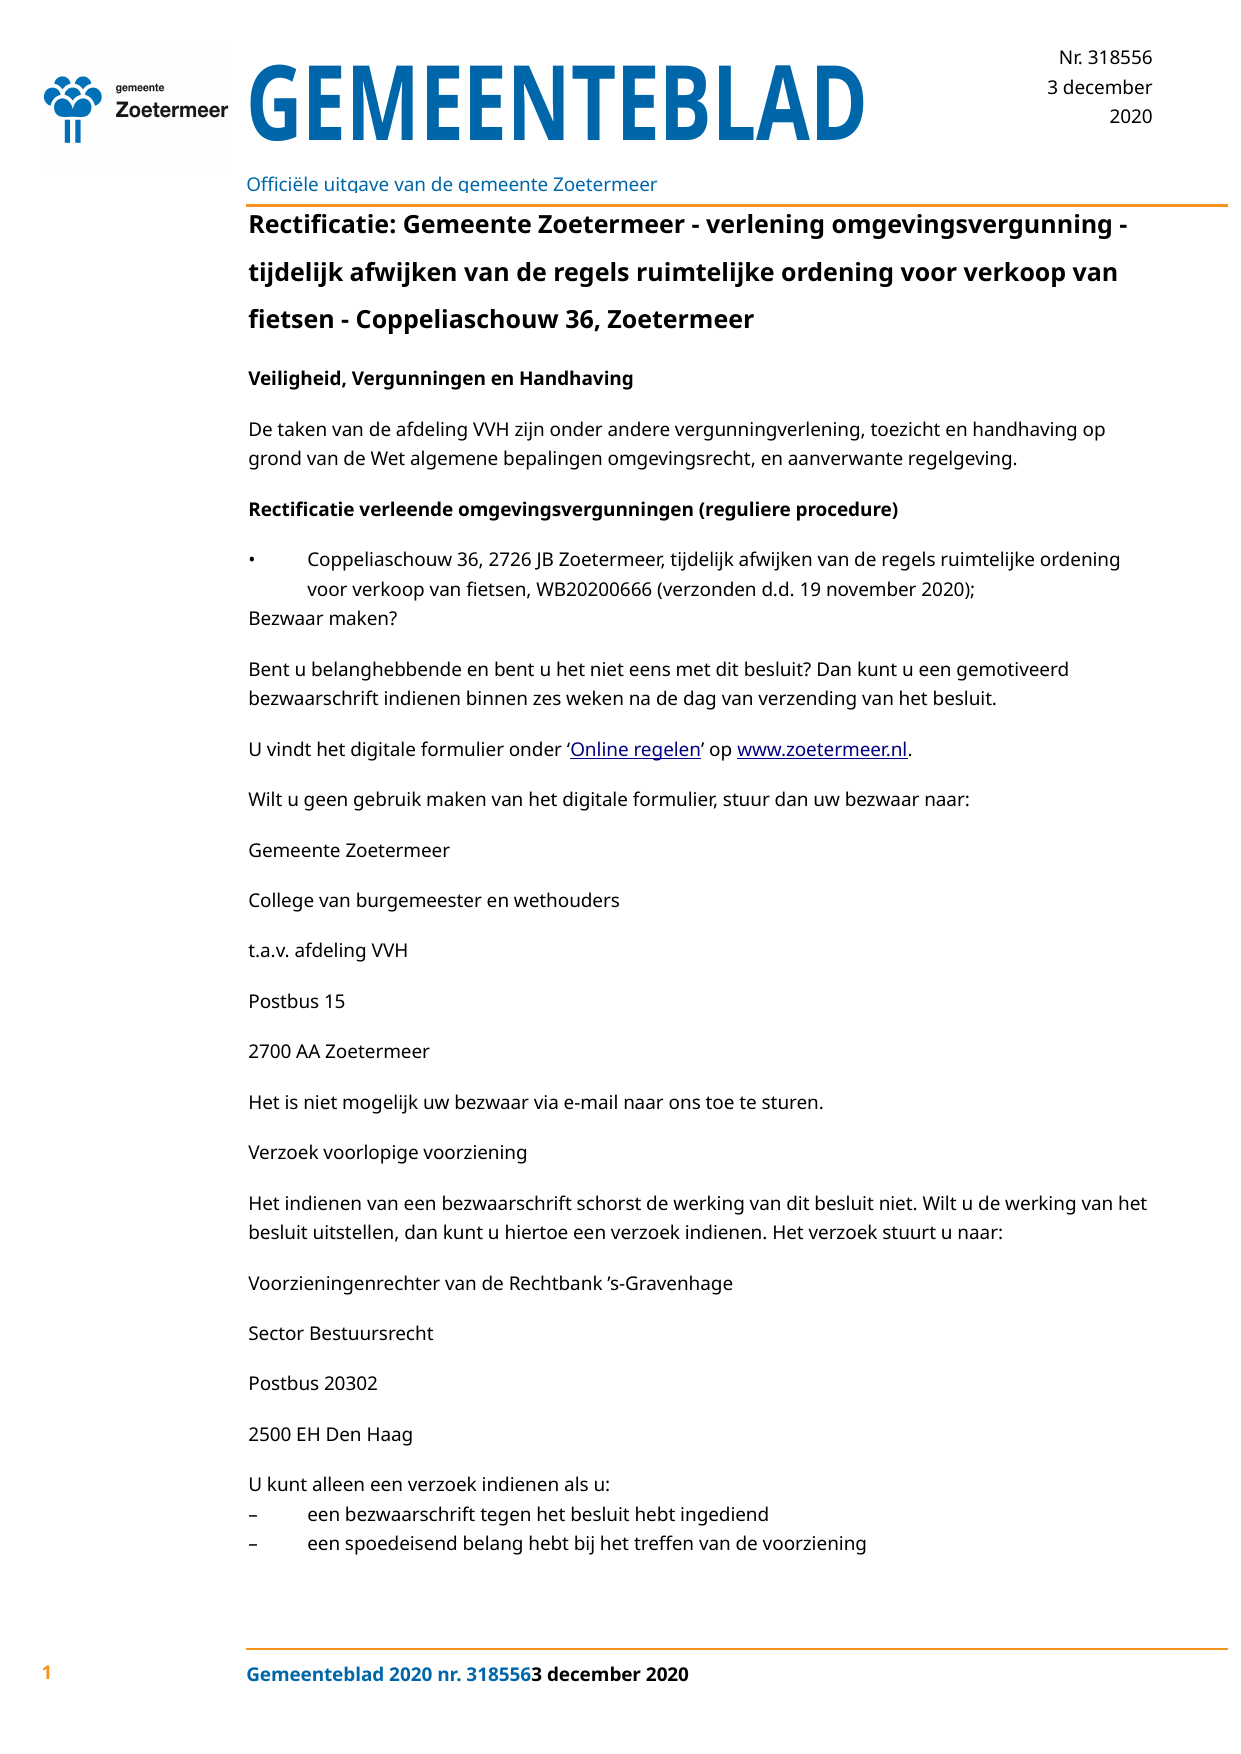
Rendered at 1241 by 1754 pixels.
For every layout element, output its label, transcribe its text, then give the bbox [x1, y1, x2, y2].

picture [41, 47, 231, 172]
text U kunt alleen een verzoek indienen als u: [248, 1471, 1152, 1497]
text Veiligheid, Vergunningen en Handhaving [248, 366, 1152, 391]
text Bezwaar maken? [248, 606, 1152, 631]
text Rectificatie verleende omgevingsvergunningen (reguliere procedure) [248, 496, 1152, 522]
text U vindt het digitale formulier onder ‘Online regelen’ op www.zoetermeer.nl. [248, 736, 1152, 762]
text t.a.v. afdeling VVH [248, 938, 1152, 963]
list een spoedeisend belang hebt bij het treffen van de voorziening [248, 1531, 1152, 1556]
text Verzoek voorlopige voorziening [248, 1139, 1152, 1165]
text Het is niet mogelijk uw bezwaar via e-mail naar ons toe te sturen. [248, 1089, 1152, 1114]
list een bezwaarschrift tegen het besluit hebt ingediend [248, 1501, 1152, 1527]
text 2500 EH Den Haag [248, 1421, 1152, 1447]
list Coppeliaschouw 36, 2726 JB Zoetermeer, tijdelijk afwijken van de regels ruimtelijke ordening voor verkoop van fietsen, WB20200666 (verzonden d.d. 19 november 2020); [248, 546, 1152, 602]
text Gemeente Zoetermeer [248, 837, 1152, 862]
text 2700 AA Zoetermeer [248, 1038, 1152, 1064]
text College van burgemeester en wethouders [248, 887, 1152, 913]
text Rectificatie: Gemeente Zoetermeer - verlening omgevingsvergunning - tijdelijk afwijken van de regels ruimtelijke ordening voor verkoop van fietsen - Coppeliaschouw 36, Zoetermeer [248, 207, 1152, 336]
text Wilt u geen gebruik maken van het digitale formulier, stuur dan uw bezwaar naar: [248, 786, 1152, 812]
text Het indienen van een bezwaarschrift schorst de werking van dit besluit niet. Wilt u de werking van het besluit uitstellen, dan kunt u hiertoe een verzoek indienen. Het verzoek stuurt u naar: [248, 1190, 1152, 1245]
text De taken van de afdeling VVH zijn onder andere vergunningverlening, toezicht en handhaving op grond van de Wet algemene bepalingen omgevingsrecht, en aanverwante regelgeving. [248, 416, 1152, 471]
text Voorzieningenrechter van de Rechtbank ’s-Gravenhage [248, 1270, 1152, 1295]
text Postbus 20302 [248, 1371, 1152, 1396]
text Postbus 15 [248, 988, 1152, 1014]
text Bent u belanghebbende en bent u het niet eens met dit besluit? Dan kunt u een gemotiveerd bezwaarschrift indienen binnen zes weken na de dag van verzending van het besluit. [248, 656, 1152, 711]
text Sector Bestuursrecht [248, 1320, 1152, 1346]
